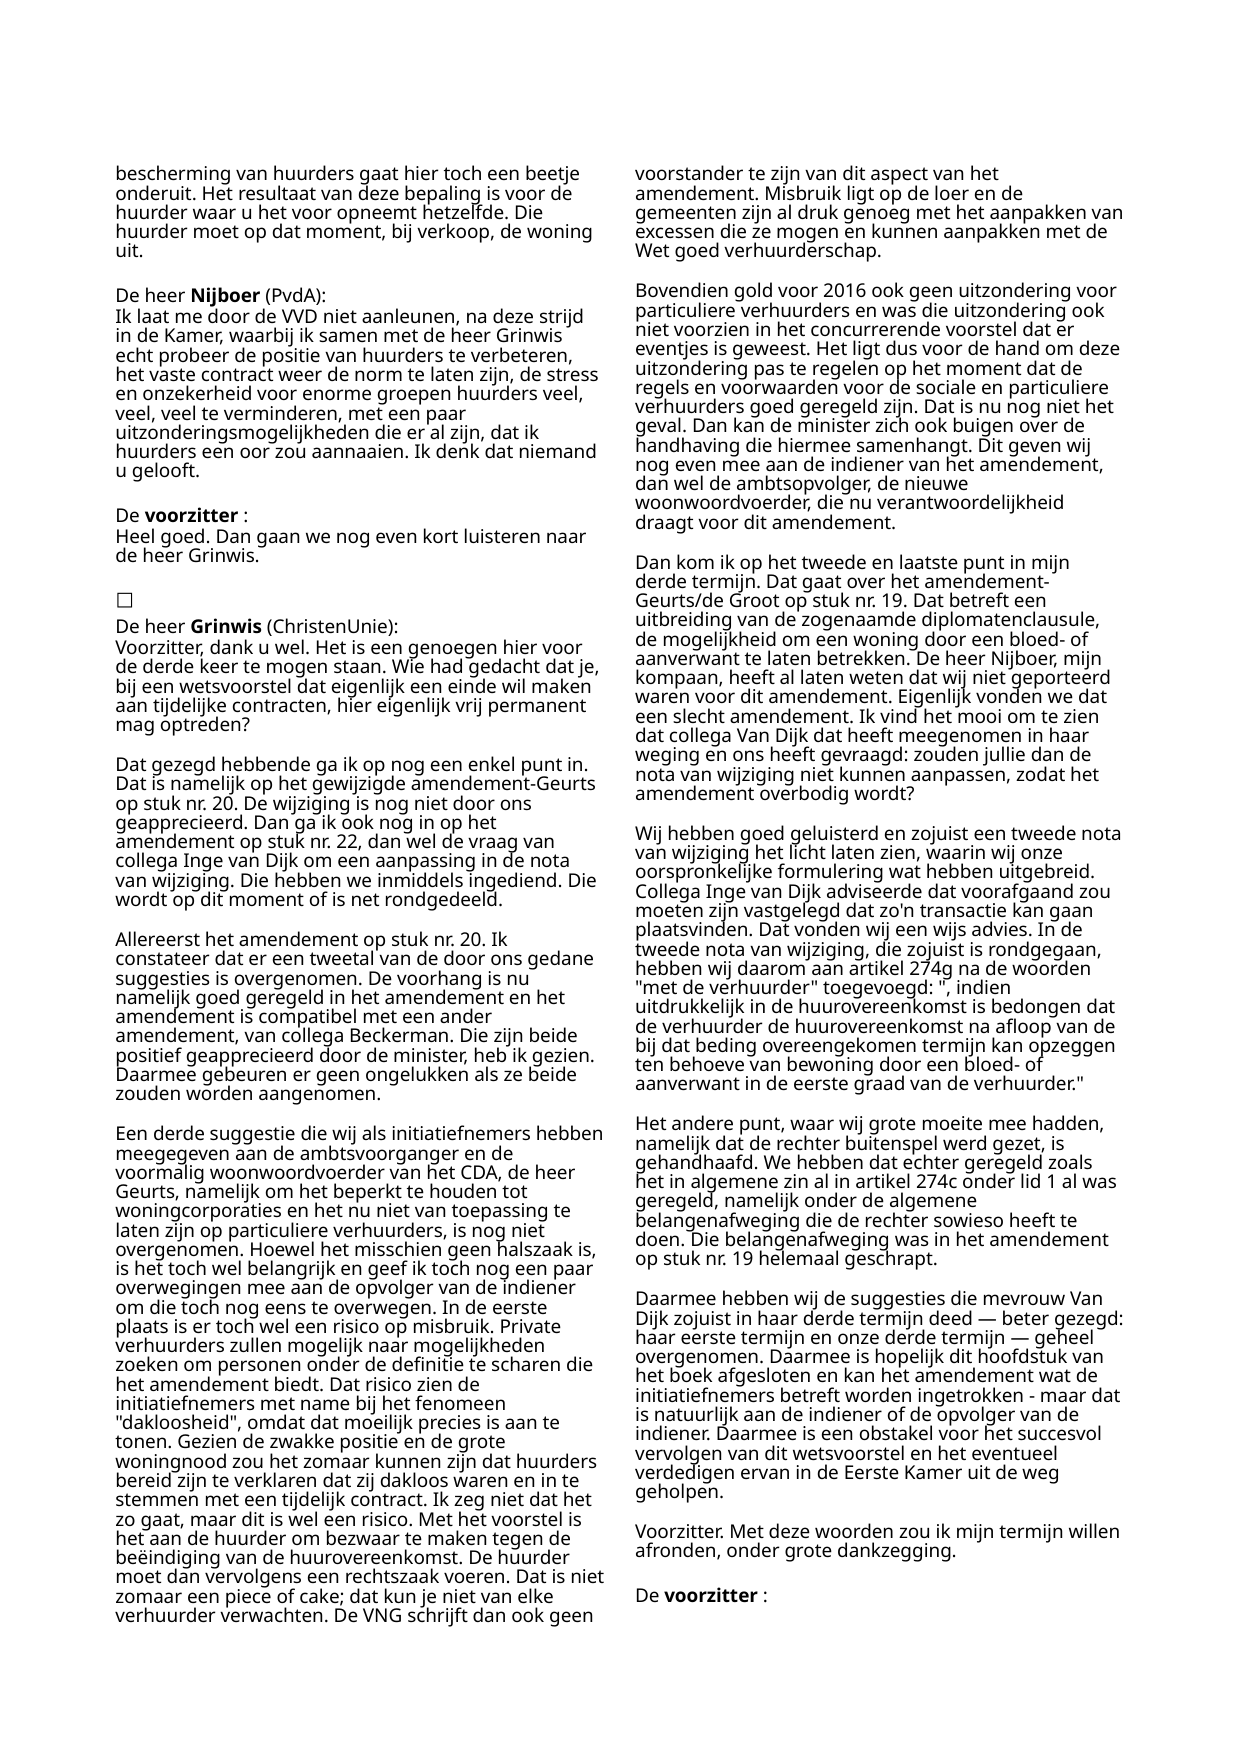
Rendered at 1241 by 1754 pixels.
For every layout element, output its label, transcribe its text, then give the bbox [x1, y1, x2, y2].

text Heel goed. Dan gaan we nog even kort luisteren naar de heer Grinwis. [115, 528, 605, 567]
text Een derde suggestie die wij als initiatiefnemers hebben meegegeven aan de ambtsvoorganger en de voormalig woonwoordvoerder van het CDA, de heer Geurts, namelijk om het beperkt te houden tot woningcorporaties en het nu niet van toepassing te laten zijn op particuliere verhuurders, is nog niet overgenomen. Hoewel het misschien geen halszaak is, is het toch wel belangrijk en geef ik toch nog een paar overwegingen mee aan de opvolger van de indiener om die toch nog eens te overwegen. In de eerste plaats is er toch wel een risico op misbruik. Private verhuurders zullen mogelijk naar mogelijkheden zoeken om personen onder de definitie te scharen die het amendement biedt. Dat risico zien de initiatiefnemers met name bij het fenomeen "dakloosheid", omdat dat moeilijk precies is aan te tonen. Gezien de zwakke positie en de grote woningnood zou het zomaar kunnen zijn dat huurders bereid zijn te verklaren dat zij dakloos waren en in te stemmen met een tijdelijk contract. Ik zeg niet dat het zo gaat, maar dit is wel een risico. Met het voorstel is het aan de huurder om bezwaar te maken tegen de beëindiging van de huurovereenkomst. De huurder moet dan vervolgens een rechtszaak voeren. Dat is niet zomaar een piece of cake; dat kun je niet van elke verhuurder verwachten. De VNG schrijft dan ook geen [115, 1125, 605, 1626]
text De heer Nijboer (PvdA): [115, 282, 605, 308]
text Bovendien gold voor 2016 ook geen uitzondering voor particuliere verhuurders en was die uitzondering ook niet voorzien in het concurrerende voorstel dat er eventjes is geweest. Het ligt dus voor de hand om deze uitzondering pas te regelen op het moment dat de regels en voorwaarden voor de sociale en particuliere verhuurders goed geregeld zijn. Dat is nu nog niet het geval. Dan kan de minister zich ook buigen over de handhaving die hiermee samenhangt. Dit geven wij nog even mee aan de indiener van het amendement, dan wel de ambtsopvolger, de nieuwe woonwoordvoerder, die nu verantwoordelijkheid draagt voor dit amendement. [635, 282, 1125, 533]
text Daarmee hebben wij de suggesties die mevrouw Van Dijk zojuist in haar derde termijn deed — beter gezegd: haar eerste termijn en onze derde termijn — geheel overgenomen. Daarmee is hopelijk dit hoofdstuk van het boek afgesloten en kan het amendement wat de initiatiefnemers betreft worden ingetrokken - maar dat is natuurlijk aan de indiener of de opvolger van de indiener. Daarmee is een obstakel voor het succesvol vervolgen van dit wetsvoorstel en het eventueel verdedigen ervan in de Eerste Kamer uit de weg geholpen. [635, 1290, 1125, 1502]
text Allereerst het amendement op stuk nr. 20. Ik constateer dat er een tweetal van de door ons gedane suggesties is overgenomen. De voorhang is nu namelijk goed geregeld in het amendement en het amendement is compatibel met een ander amendement, van collega Beckerman. Die zijn beide positief geapprecieerd door de minister, heb ik gezien. Daarmee gebeuren er geen ongelukken als ze beide zouden worden aangenomen. [115, 931, 605, 1104]
text De voorzitter : [635, 1582, 1125, 1608]
text Ik laat me door de VVD niet aanleunen, na deze strijd in de Kamer, waarbij ik samen met de heer Grinwis echt probeer de positie van huurders te verbeteren, het vaste contract weer de norm te laten zijn, de stress en onzekerheid voor enorme groepen huurders veel, veel, veel te verminderen, met een paar uitzonderingsmogelijkheden die er al zijn, dat ik huurders een oor zou aannaaien. Ik denk dat niemand u gelooft. [115, 308, 605, 482]
text Voorzitter. Met deze woorden zou ik mijn termijn willen afronden, onder grote dankzegging. [635, 1523, 1125, 1562]
text De voorzitter : [115, 502, 605, 528]
text Voorzitter, dank u wel. Het is een genoegen hier voor de derde keer te mogen staan. Wie had gedacht dat je, bij een wetsvoorstel dat eigenlijk een einde wil maken aan tijdelijke contracten, hier eigenlijk vrij permanent mag optreden? [115, 639, 605, 735]
text bescherming van huurders gaat hier toch een beetje onderuit. Het resultaat van deze bepaling is voor de huurder waar u het voor opneemt hetzelfde. Die huurder moet op dat moment, bij verkoop, de woning uit. [115, 165, 605, 262]
text Wij hebben goed geluisterd en zojuist een tweede nota van wijziging het licht laten zien, waarin wij onze oorspronkelijke formulering wat hebben uitgebreid. Collega Inge van Dijk adviseerde dat voorafgaand zou moeten zijn vastgelegd dat zo'n transactie kan gaan plaatsvinden. Dat vonden wij een wijs advies. In de tweede nota van wijziging, die zojuist is rondgegaan, hebben wij daarom aan artikel 274g na de woorden "met de verhuurder" toegevoegd: ", indien uitdrukkelijk in de huurovereenkomst is bedongen dat de verhuurder de huurovereenkomst na afloop van de bij dat beding overeengekomen termijn kan opzeggen ten behoeve van bewoning door een bloed- of aanverwant in de eerste graad van de verhuurder." [635, 825, 1125, 1095]
text Het andere punt, waar wij grote moeite mee hadden, namelijk dat de rechter buitenspel werd gezet, is gehandhaafd. We hebben dat echter geregeld zoals het in algemene zin al in artikel 274c onder lid 1 al was geregeld, namelijk onder de algemene belangenafweging die de rechter sowieso heeft te doen. Die belangenafweging was in het amendement op stuk nr. 19 helemaal geschrapt. [635, 1115, 1125, 1269]
text De heer Grinwis (ChristenUnie): [115, 613, 605, 639]
text Dat gezegd hebbende ga ik op nog een enkel punt in. Dat is namelijk op het gewijzigde amendement-Geurts op stuk nr. 20. De wijziging is nog niet door ons geapprecieerd. Dan ga ik ook nog in op het amendement op stuk nr. 22, dan wel de vraag van collega Inge van Dijk om een aanpassing in de nota van wijziging. Die hebben we inmiddels ingediend. Die wordt op dit moment of is net rondgedeeld. [115, 756, 605, 910]
text Dan kom ik op het tweede en laatste punt in mijn derde termijn. Dat gaat over het amendement-Geurts/de Groot op stuk nr. 19. Dat betreft een uitbreiding van de zogenaamde diplomatenclausule, de mogelijkheid om een woning door een bloed- of aanverwant te laten betrekken. De heer Nijboer, mijn kompaan, heeft al laten weten dat wij niet geporteerd waren voor dit amendement. Eigenlijk vonden we dat een slecht amendement. Ik vind het mooi om te zien dat collega Van Dijk dat heeft meegenomen in haar weging en ons heeft gevraagd: zouden jullie dan de nota van wijziging niet kunnen aanpassen, zodat het amendement overbodig wordt? [635, 554, 1125, 804]
text voorstander te zijn van dit aspect van het amendement. Misbruik ligt op de loer en de gemeenten zijn al druk genoeg met het aanpakken van excessen die ze mogen en kunnen aanpakken met de Wet goed verhuurderschap. [635, 165, 1125, 262]
text ⬜ [115, 588, 605, 613]
